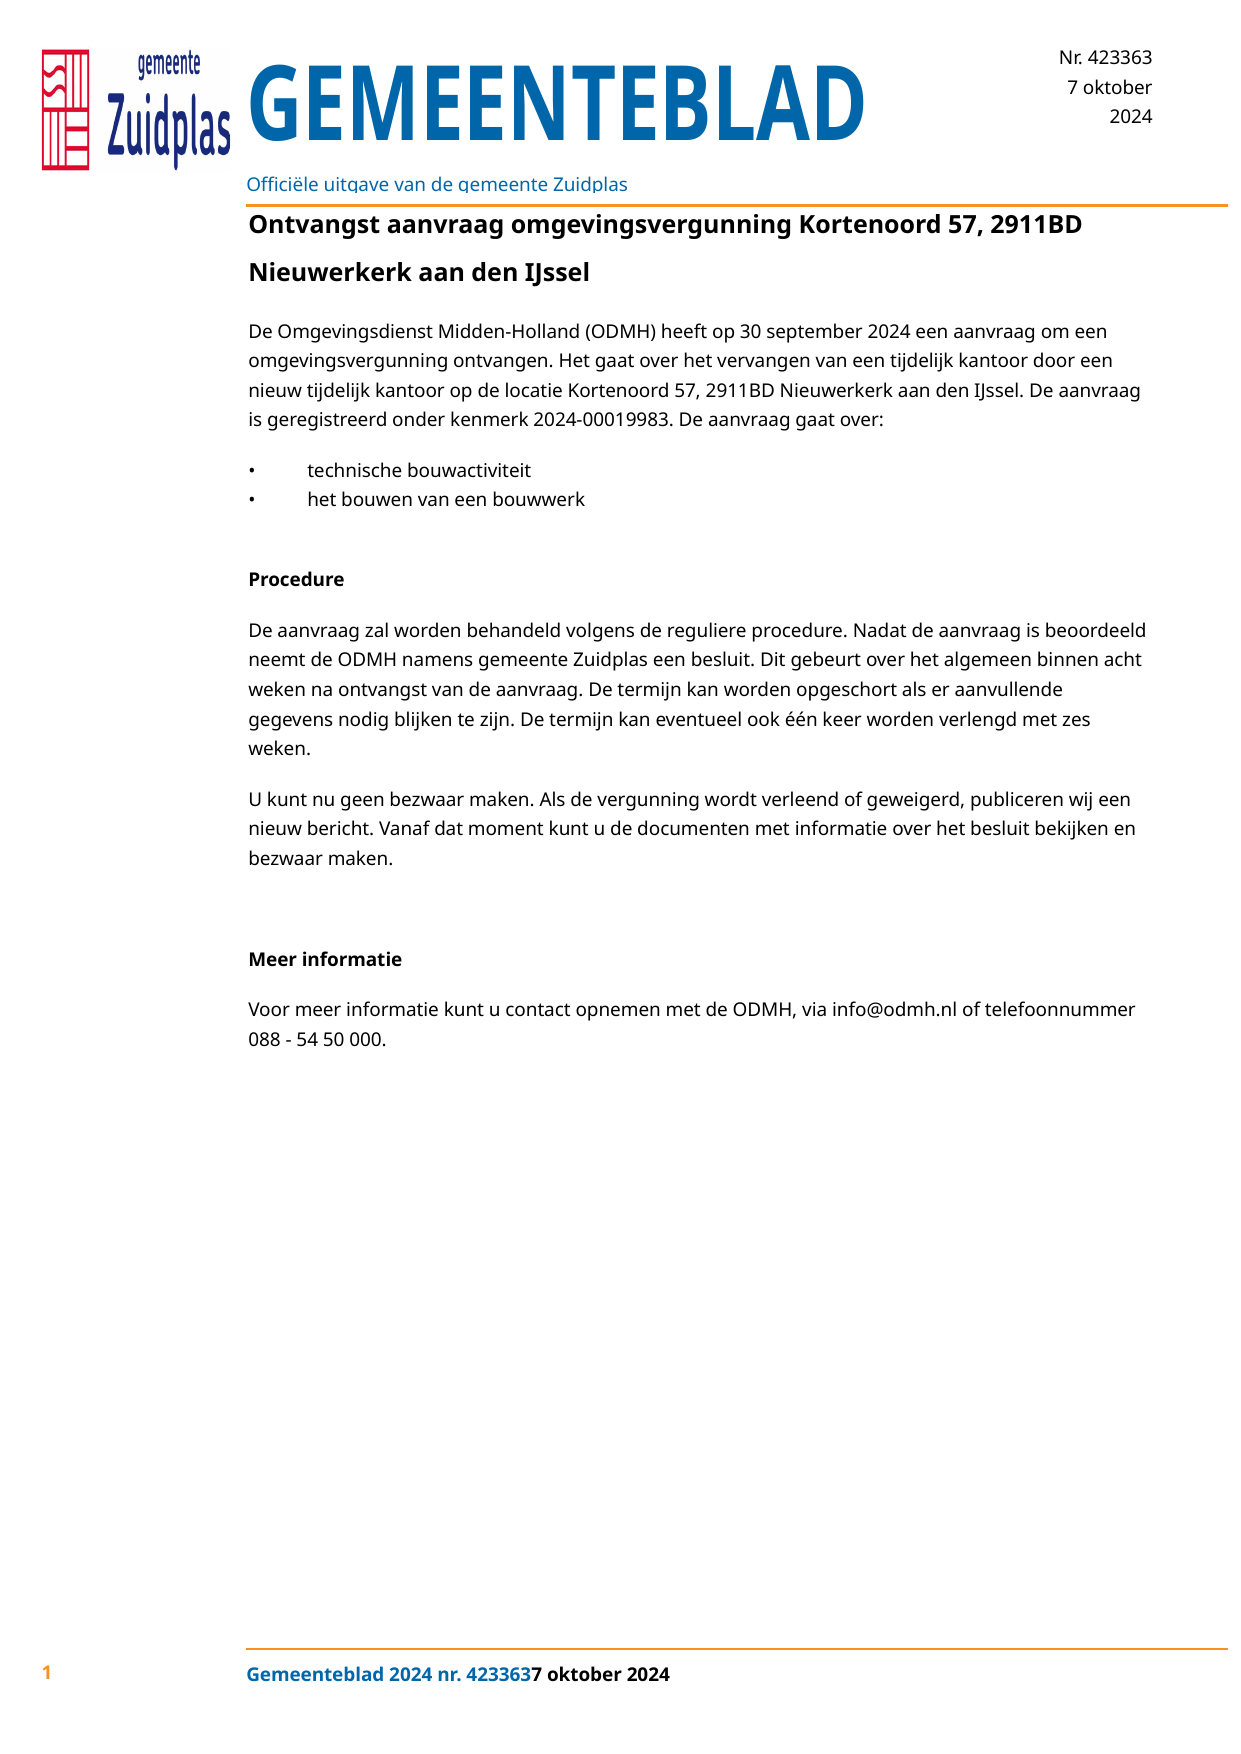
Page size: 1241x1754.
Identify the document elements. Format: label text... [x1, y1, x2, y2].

text Procedure [248, 567, 1152, 592]
text Voor meer informatie kunt u contact opnemen met de ODMH, via info@odmh.nl of telefoonnummer 088 - 54 50 000. [248, 996, 1152, 1052]
list technische bouwactiviteit [248, 457, 1152, 483]
list het bouwen van een bouwwerk [248, 487, 1152, 512]
text Meer informatie [248, 946, 1152, 972]
text U kunt nu geen bezwaar maken. Als de vergunning wordt verleend of geweigerd, publiceren wij een nieuw bericht. Vanaf dat moment kunt u de documenten met informatie over het besluit bekijken en bezwaar maken. [248, 786, 1152, 871]
text De Omgevingsdienst Midden-Holland (ODMH) heeft op 30 september 2024 een aanvraag om een omgevingsvergunning ontvangen. Het gaat over het vervangen van een tijdelijk kantoor door een nieuw tijdelijk kantoor op de locatie Kortenoord 57, 2911BD Nieuwerkerk aan den IJssel. De aanvraag is geregistreerd onder kenmerk 2024-00019983. De aanvraag gaat over: [248, 318, 1152, 432]
text Ontvangst aanvraag omgevingsvergunning Kortenoord 57, 2911BD Nieuwerkerk aan den IJssel [248, 207, 1152, 288]
picture [41, 47, 231, 172]
text De aanvraag zal worden behandeld volgens de reguliere procedure. Nadat de aanvraag is beoordeeld neemt de ODMH namens gemeente Zuidplas een besluit. Dit gebeurt over het algemeen binnen acht weken na ontvangst van de aanvraag. De termijn kan worden opgeschort als er aanvullende gegevens nodig blijken te zijn. De termijn kan eventueel ook één keer worden verlengd met zes weken. [248, 617, 1152, 761]
